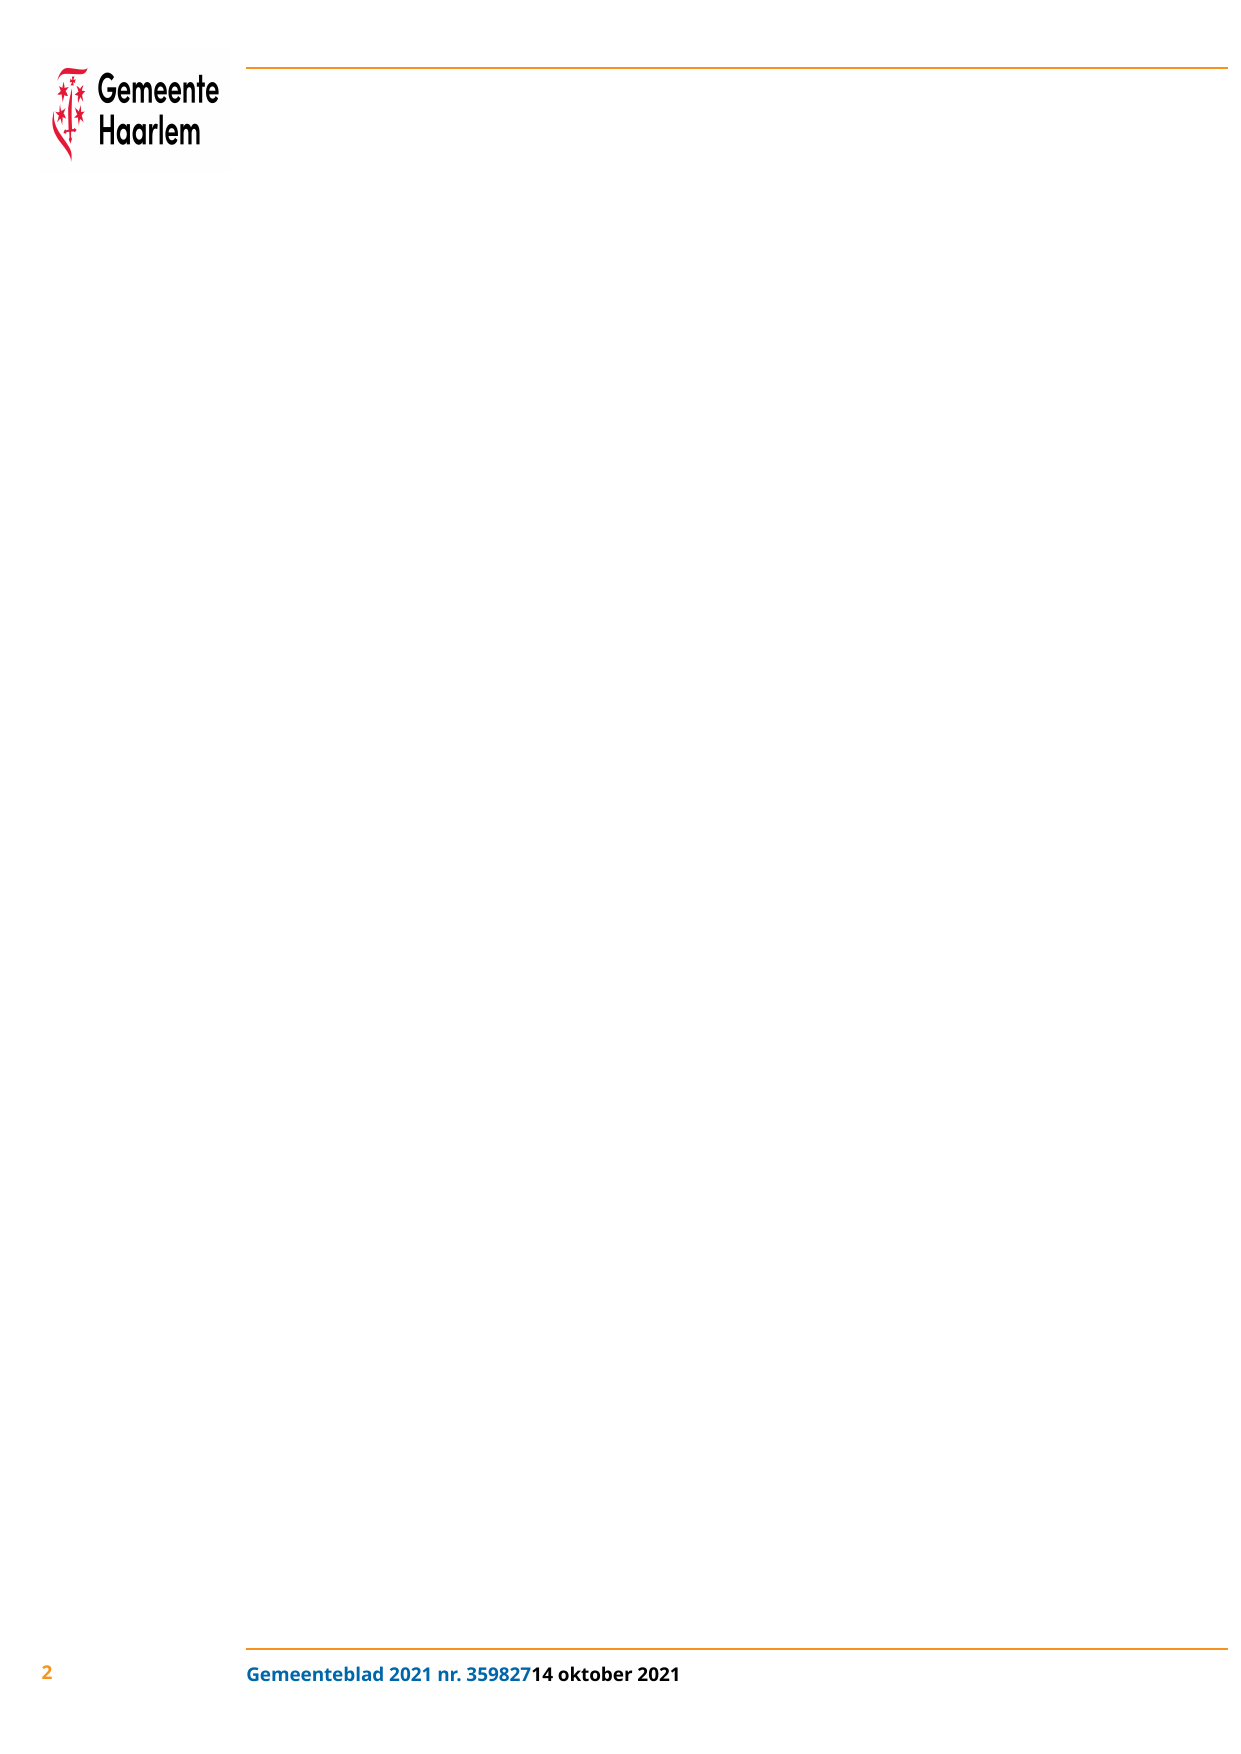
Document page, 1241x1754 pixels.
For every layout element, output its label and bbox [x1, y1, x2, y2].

picture [41, 47, 231, 172]
